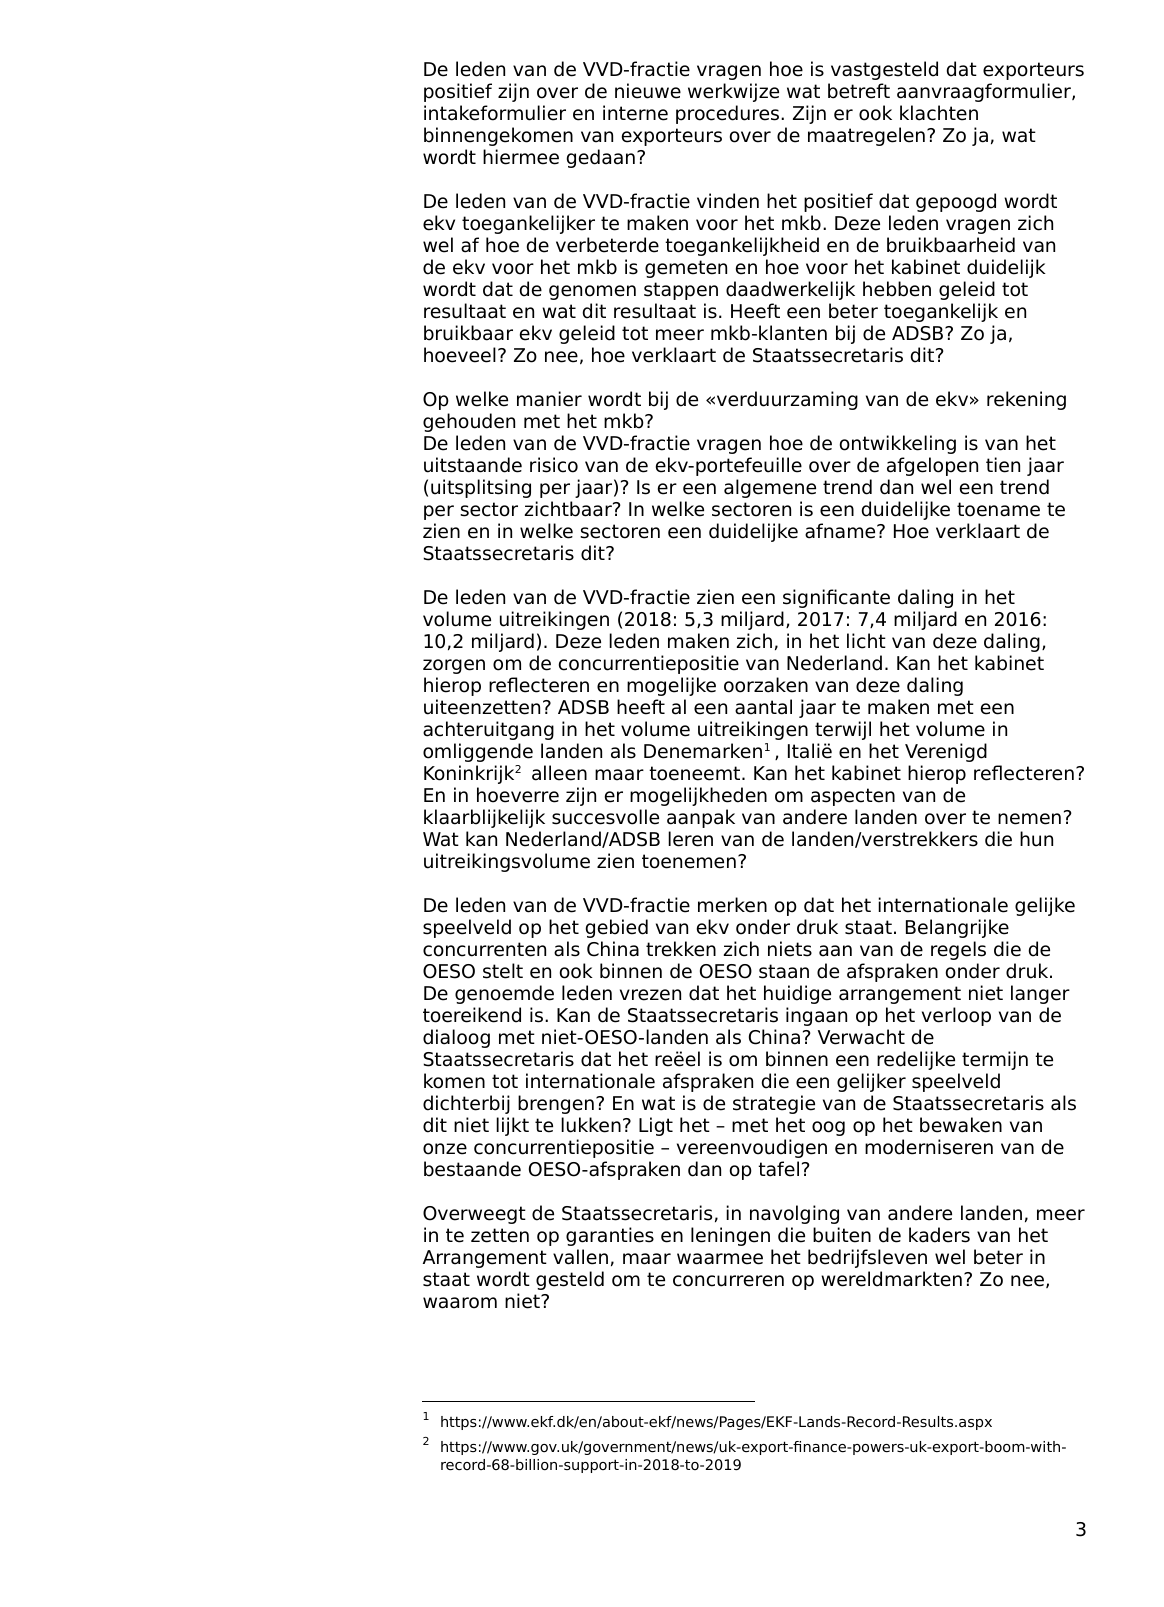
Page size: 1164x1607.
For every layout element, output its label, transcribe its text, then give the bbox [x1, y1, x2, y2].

text De leden van de VVD-fractie vragen hoe de ontwikkeling is van het uitstaande risico van de ekv-portefeuille over de afgelopen tien jaar (uitsplitsing per jaar)? Is er een algemene trend dan wel een trend per sector zichtbaar? In welke sectoren is een duidelijke toename te zien en in welke sectoren een duidelijke afname? Hoe verklaart de Staatssecretaris dit? [422, 433, 1087, 565]
text De leden van de VVD-fractie vinden het positief dat gepoogd wordt ekv toegankelijker te maken voor het mkb. Deze leden vragen zich wel af hoe de verbeterde toegankelijkheid en de bruikbaarheid van de ekv voor het mkb is gemeten en hoe voor het kabinet duidelijk wordt dat de genomen stappen daadwerkelijk hebben geleid tot resultaat en wat dit resultaat is. Heeft een beter toegankelijk en bruikbaar ekv geleid tot meer mkb-klanten bij de ADSB? Zo ja, hoeveel? Zo nee, hoe verklaart de Staatssecretaris dit? [422, 191, 1087, 367]
text https://www.gov.uk/government/news/uk-export-finance-powers-uk-export-boom-with-record-68-billion-support-in-2018-to-2019 [422, 1435, 1087, 1474]
text Op welke manier wordt bij de «verduurzaming van de ekv» rekening gehouden met het mkb? [422, 389, 1087, 433]
text De leden van de VVD-fractie zien een significante daling in het volume uitreikingen (2018: 5,3 miljard, 2017: 7,4 miljard en 2016: 10,2 miljard). Deze leden maken zich, in het licht van deze daling, zorgen om de concurrentiepositie van Nederland. Kan het kabinet hierop reflecteren en mogelijke oorzaken van deze daling uiteenzetten? ADSB heeft al een aantal jaar te maken met een achteruitgang in het volume uitreikingen terwijl het volume in omliggende landen als Denemarken, Italië en het Verenigd Koninkrijk alleen maar toeneemt. Kan het kabinet hierop reflecteren? En in hoeverre zijn er mogelijkheden om aspecten van de klaarblijkelijk succesvolle aanpak van andere landen over te nemen? Wat kan Nederland/ADSB leren van de landen/verstrekkers die hun uitreikingsvolume zien toenemen? [422, 587, 1087, 873]
text https://www.ekf.dk/en/about-ekf/news/Pages/EKF-Lands-Record-Results.aspx [422, 1410, 1087, 1432]
text De leden van de VVD-fractie merken op dat het internationale gelijke speelveld op het gebied van ekv onder druk staat. Belangrijke concurrenten als China trekken zich niets aan van de regels die de OESO stelt en ook binnen de OESO staan de afspraken onder druk. De genoemde leden vrezen dat het huidige arrangement niet langer toereikend is. Kan de Staatssecretaris ingaan op het verloop van de dialoog met niet-OESO-landen als China? Verwacht de Staatssecretaris dat het reëel is om binnen een redelijke termijn te komen tot internationale afspraken die een gelijker speelveld dichterbij brengen? En wat is de strategie van de Staatssecretaris als dit niet lijkt te lukken? Ligt het – met het oog op het bewaken van onze concurrentiepositie – vereenvoudigen en moderniseren van de bestaande OESO-afspraken dan op tafel? [422, 895, 1087, 1181]
text De leden van de VVD-fractie vragen hoe is vastgesteld dat exporteurs positief zijn over de nieuwe werkwijze wat betreft aanvraagformulier, intakeformulier en interne procedures. Zijn er ook klachten binnengekomen van exporteurs over de maatregelen? Zo ja, wat wordt hiermee gedaan? [422, 59, 1087, 169]
text Overweegt de Staatssecretaris, in navolging van andere landen, meer in te zetten op garanties en leningen die buiten de kaders van het Arrangement vallen, maar waarmee het bedrijfsleven wel beter in staat wordt gesteld om te concurreren op wereldmarkten? Zo nee, waarom niet? [422, 1203, 1087, 1313]
